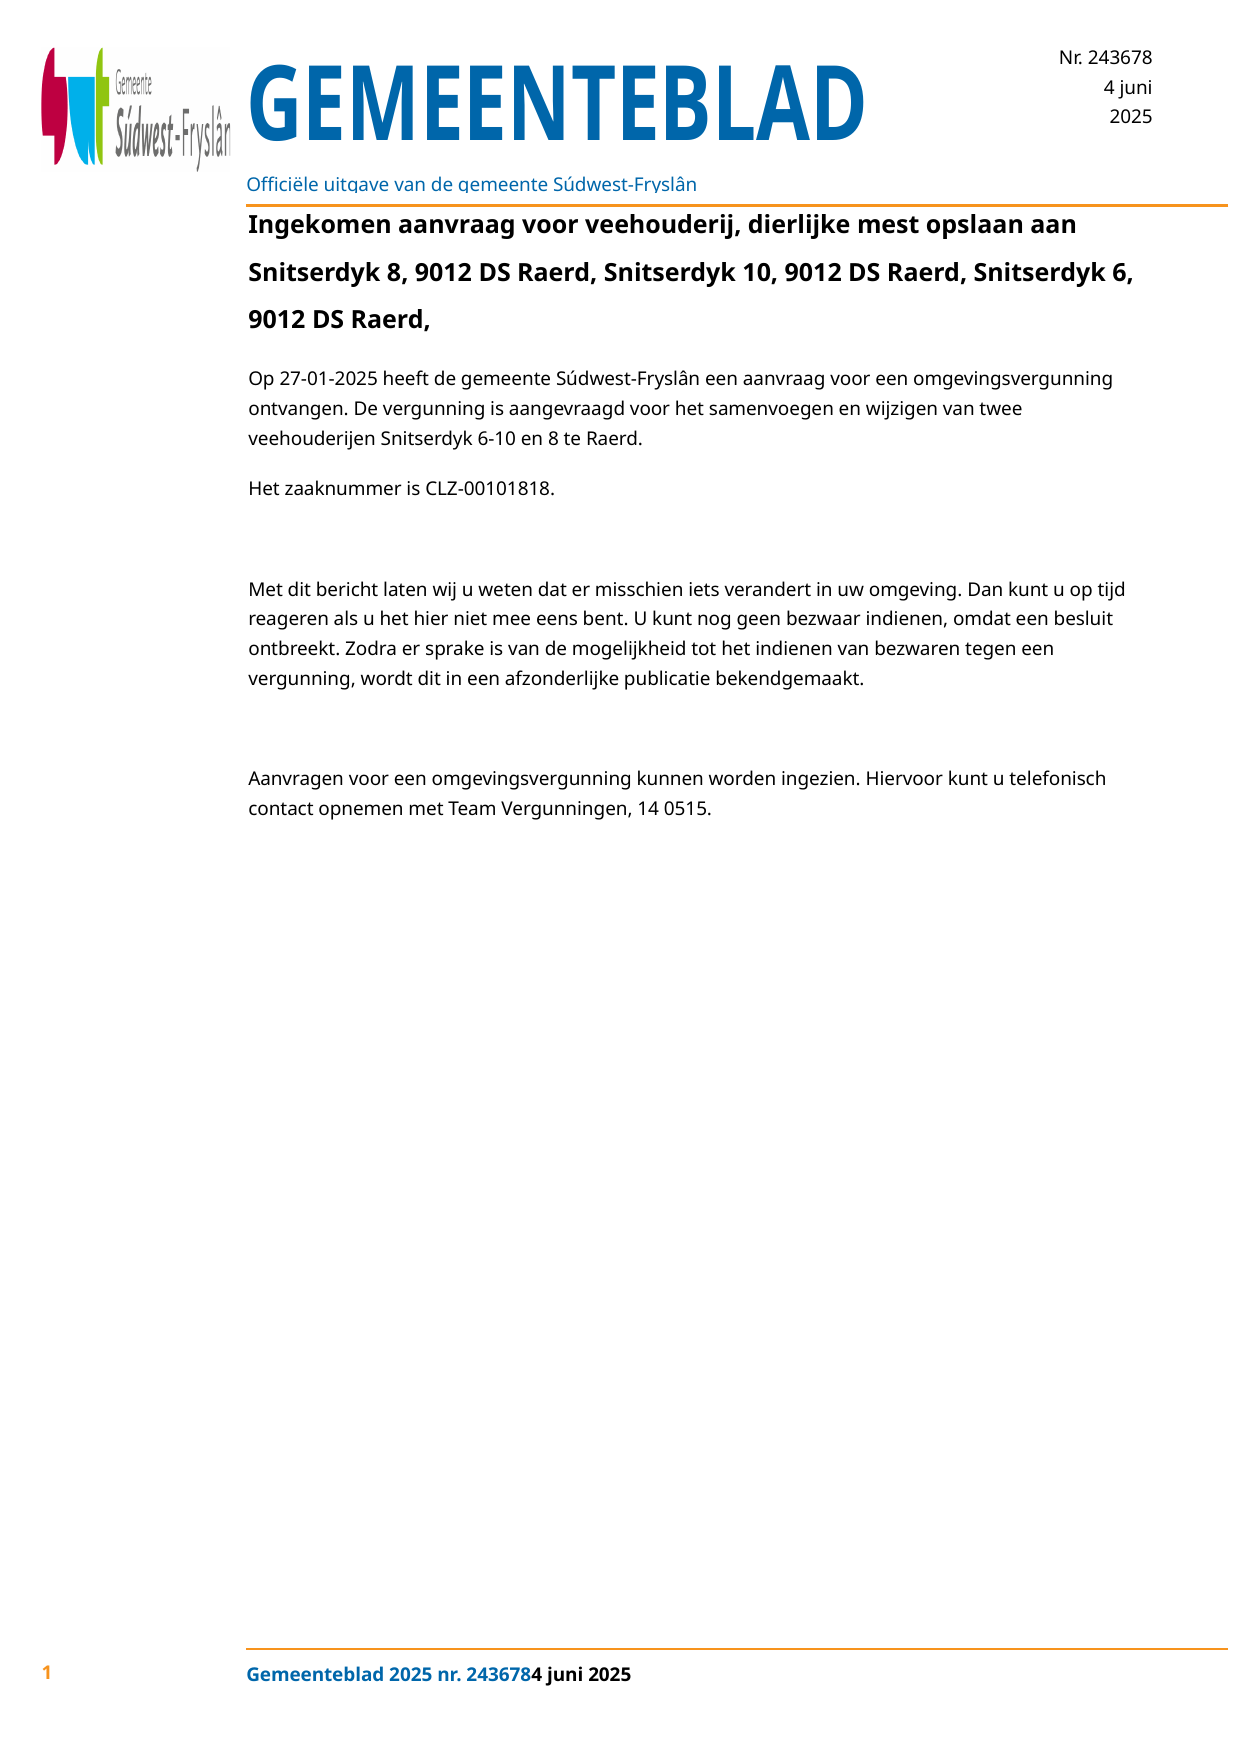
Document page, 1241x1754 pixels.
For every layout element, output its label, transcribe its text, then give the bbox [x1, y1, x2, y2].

text Het zaaknummer is CLZ-00101818. [248, 475, 1152, 501]
text Aanvragen voor een omgevingsvergunning kunnen worden ingezien. Hiervoor kunt u telefonisch contact opnemen met Team Vergunningen, 14 0515. [248, 766, 1152, 821]
text Op 27-01-2025 heeft de gemeente Súdwest-Fryslân een aanvraag voor een omgevingsvergunning ontvangen. De vergunning is aangevraagd voor het samenvoegen en wijzigen van twee veehouderijen Snitserdyk 6-10 en 8 te Raerd. [248, 366, 1152, 450]
picture [41, 47, 231, 172]
text Met dit bericht laten wij u weten dat er misschien iets verandert in uw omgeving. Dan kunt u op tijd reageren als u het hier niet mee eens bent. U kunt nog geen bezwaar indienen, omdat een besluit ontbreekt. Zodra er sprake is van de mogelijkheid tot het indienen van bezwaren tegen een vergunning, wordt dit in een afzonderlijke publicatie bekendgemaakt. [248, 576, 1152, 690]
text Ingekomen aanvraag voor veehouderij, dierlijke mest opslaan aan Snitserdyk 8, 9012 DS Raerd, Snitserdyk 10, 9012 DS Raerd, Snitserdyk 6, 9012 DS Raerd, [248, 207, 1152, 336]
